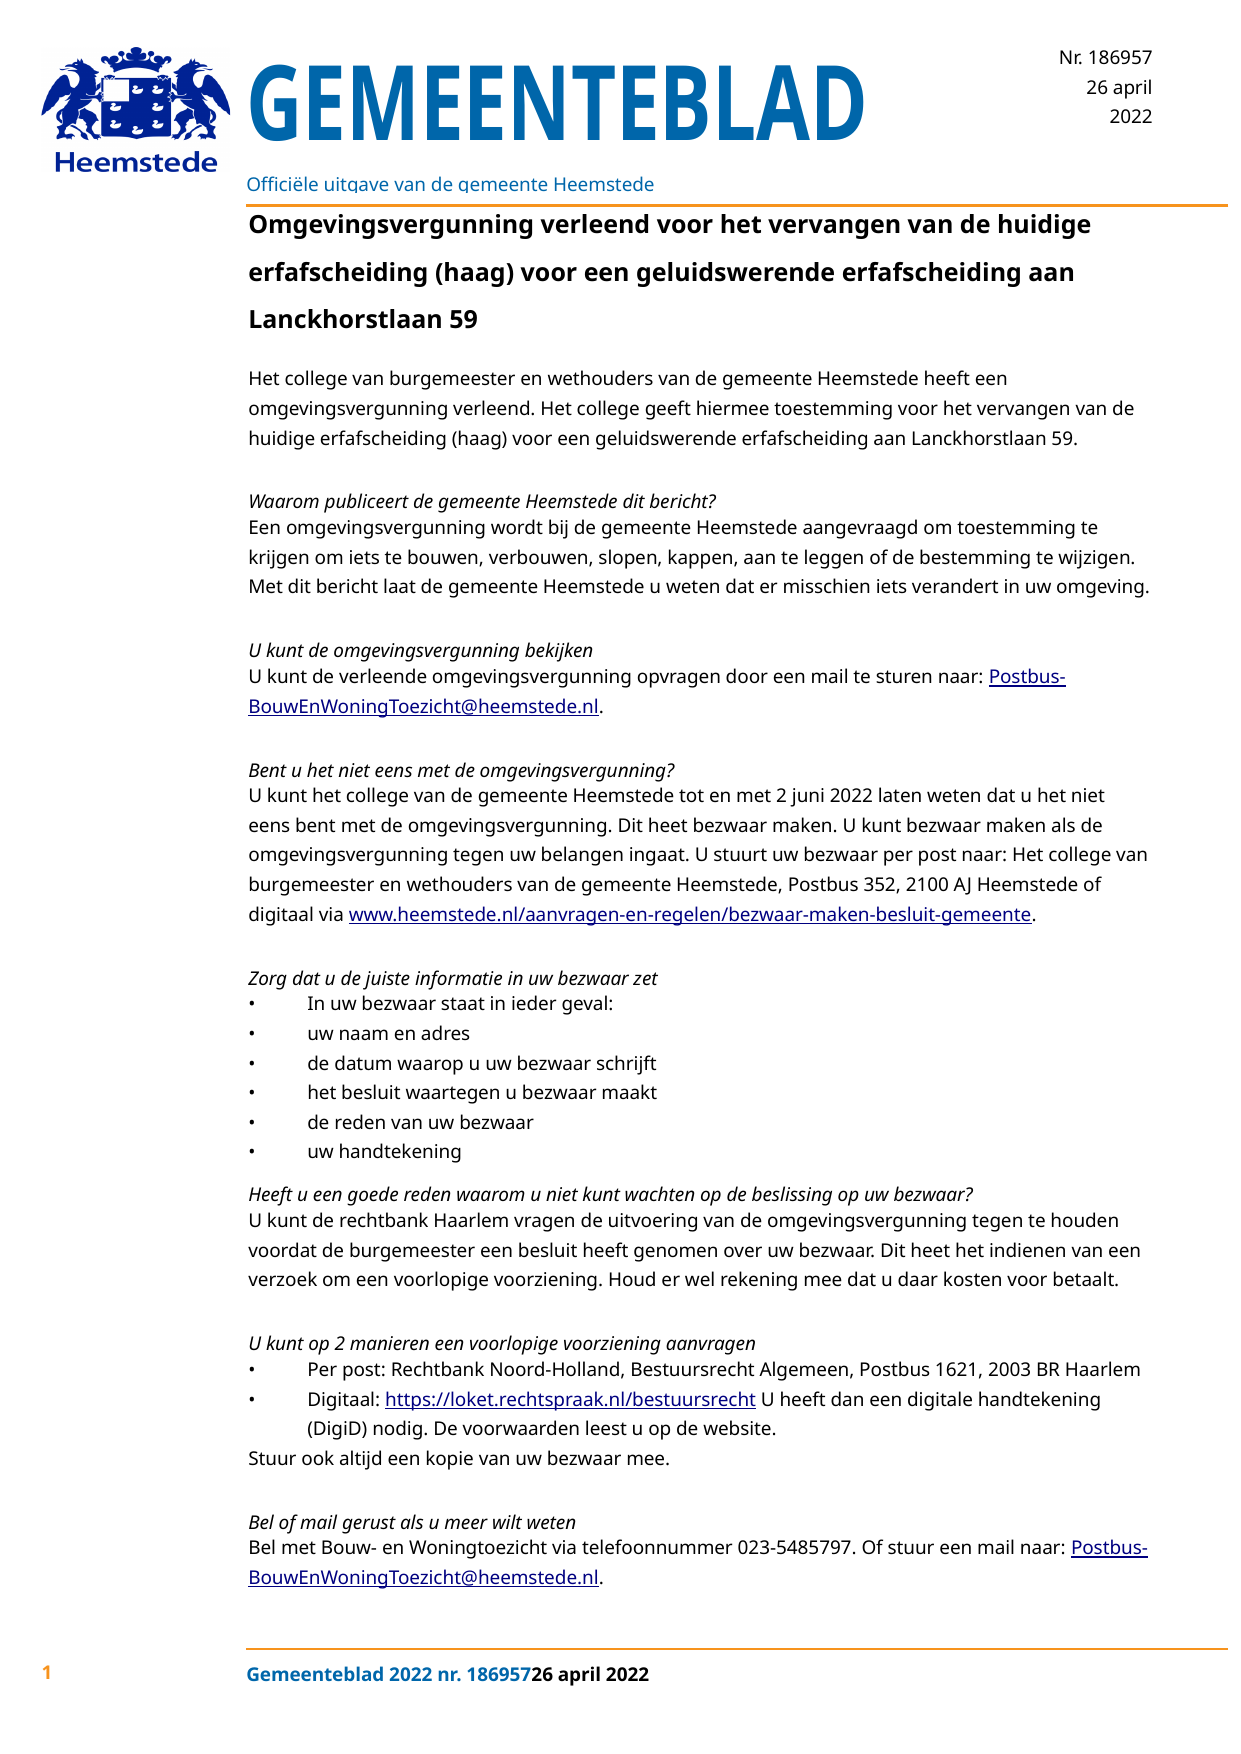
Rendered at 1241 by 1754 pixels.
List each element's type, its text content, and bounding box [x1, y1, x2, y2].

picture [41, 47, 231, 172]
list In uw bezwaar staat in ieder geval: [248, 991, 1152, 1016]
text Omgevingsvergunning verleend voor het vervangen van de huidige erfafscheiding (haag) voor een geluidswerende erfafscheiding aan Lanckhorstlaan 59 [248, 207, 1152, 336]
list Digitaal: https://loket.rechtspraak.nl/bestuursrecht U heeft dan een digitale handtekening (DigiD) nodig. De voorwaarden leest u op de website. [248, 1386, 1152, 1441]
list uw naam en adres [248, 1020, 1152, 1046]
text Bel met Bouw- en Woningtoezicht via telefoonnummer 023-5485797. Of stuur een mail naar: Postbus-BouwEnWoningToezicht@heemstede.nl. [248, 1534, 1152, 1590]
text Het college van burgemeester en wethouders van de gemeente Heemstede heeft een omgevingsvergunning verleend. Het college geeft hiermee toestemming voor het vervangen van de huidige erfafscheiding (haag) voor een geluidswerende erfafscheiding aan Lanckhorstlaan 59. [248, 366, 1152, 450]
text Waarom publiceert de gemeente Heemstede dit bericht? [248, 489, 1152, 514]
text Heeft u een goede reden waarom u niet kunt wachten op de beslissing op uw bezwaar? [248, 1182, 1152, 1207]
text U kunt op 2 manieren een voorlopige voorziening aanvragen [248, 1330, 1152, 1356]
text Bel of mail gerust als u meer wilt weten [248, 1509, 1152, 1534]
text U kunt het college van de gemeente Heemstede tot en met 2 juni 2022 laten weten dat u het niet eens bent met de omgevingsvergunning. Dit heet bezwaar maken. U kunt bezwaar maken als de omgevingsvergunning tegen uw belangen ingaat. U stuurt uw bezwaar per post naar: Het college van burgemeester en wethouders van de gemeente Heemstede, Postbus 352, 2100 AJ Heemstede of digitaal via www.heemstede.nl/aanvragen-en-regelen/bezwaar-maken-besluit-gemeente. [248, 782, 1152, 927]
text Bent u het niet eens met de omgevingsvergunning? [248, 757, 1152, 782]
list Per post: Rechtbank Noord-Holland, Bestuursrecht Algemeen, Postbus 1621, 2003 BR Haarlem [248, 1356, 1152, 1382]
text U kunt de verleende omgevingsvergunning opvragen door een mail te sturen naar: Postbus-BouwEnWoningToezicht@heemstede.nl. [248, 663, 1152, 718]
text Zorg dat u de juiste informatie in uw bezwaar zet [248, 965, 1152, 991]
list de reden van uw bezwaar [248, 1109, 1152, 1134]
text U kunt de omgevingsvergunning bekijken [248, 637, 1152, 663]
text Stuur ook altijd een kopie van uw bezwaar mee. [248, 1445, 1152, 1471]
list uw handtekening [248, 1138, 1152, 1164]
text Een omgevingsvergunning wordt bij de gemeente Heemstede aangevraagd om toestemming te krijgen om iets te bouwen, verbouwen, slopen, kappen, aan te leggen of de bestemming te wijzigen. Met dit bericht laat de gemeente Heemstede u weten dat er misschien iets verandert in uw omgeving. [248, 514, 1152, 599]
list de datum waarop u uw bezwaar schrijft [248, 1050, 1152, 1075]
text U kunt de rechtbank Haarlem vragen de uitvoering van de omgevingsvergunning tegen te houden voordat de burgemeester een besluit heeft genomen over uw bezwaar. Dit heet het indienen van een verzoek om een voorlopige voorziening. Houd er wel rekening mee dat u daar kosten voor betaalt. [248, 1207, 1152, 1292]
list het besluit waartegen u bezwaar maakt [248, 1079, 1152, 1105]
